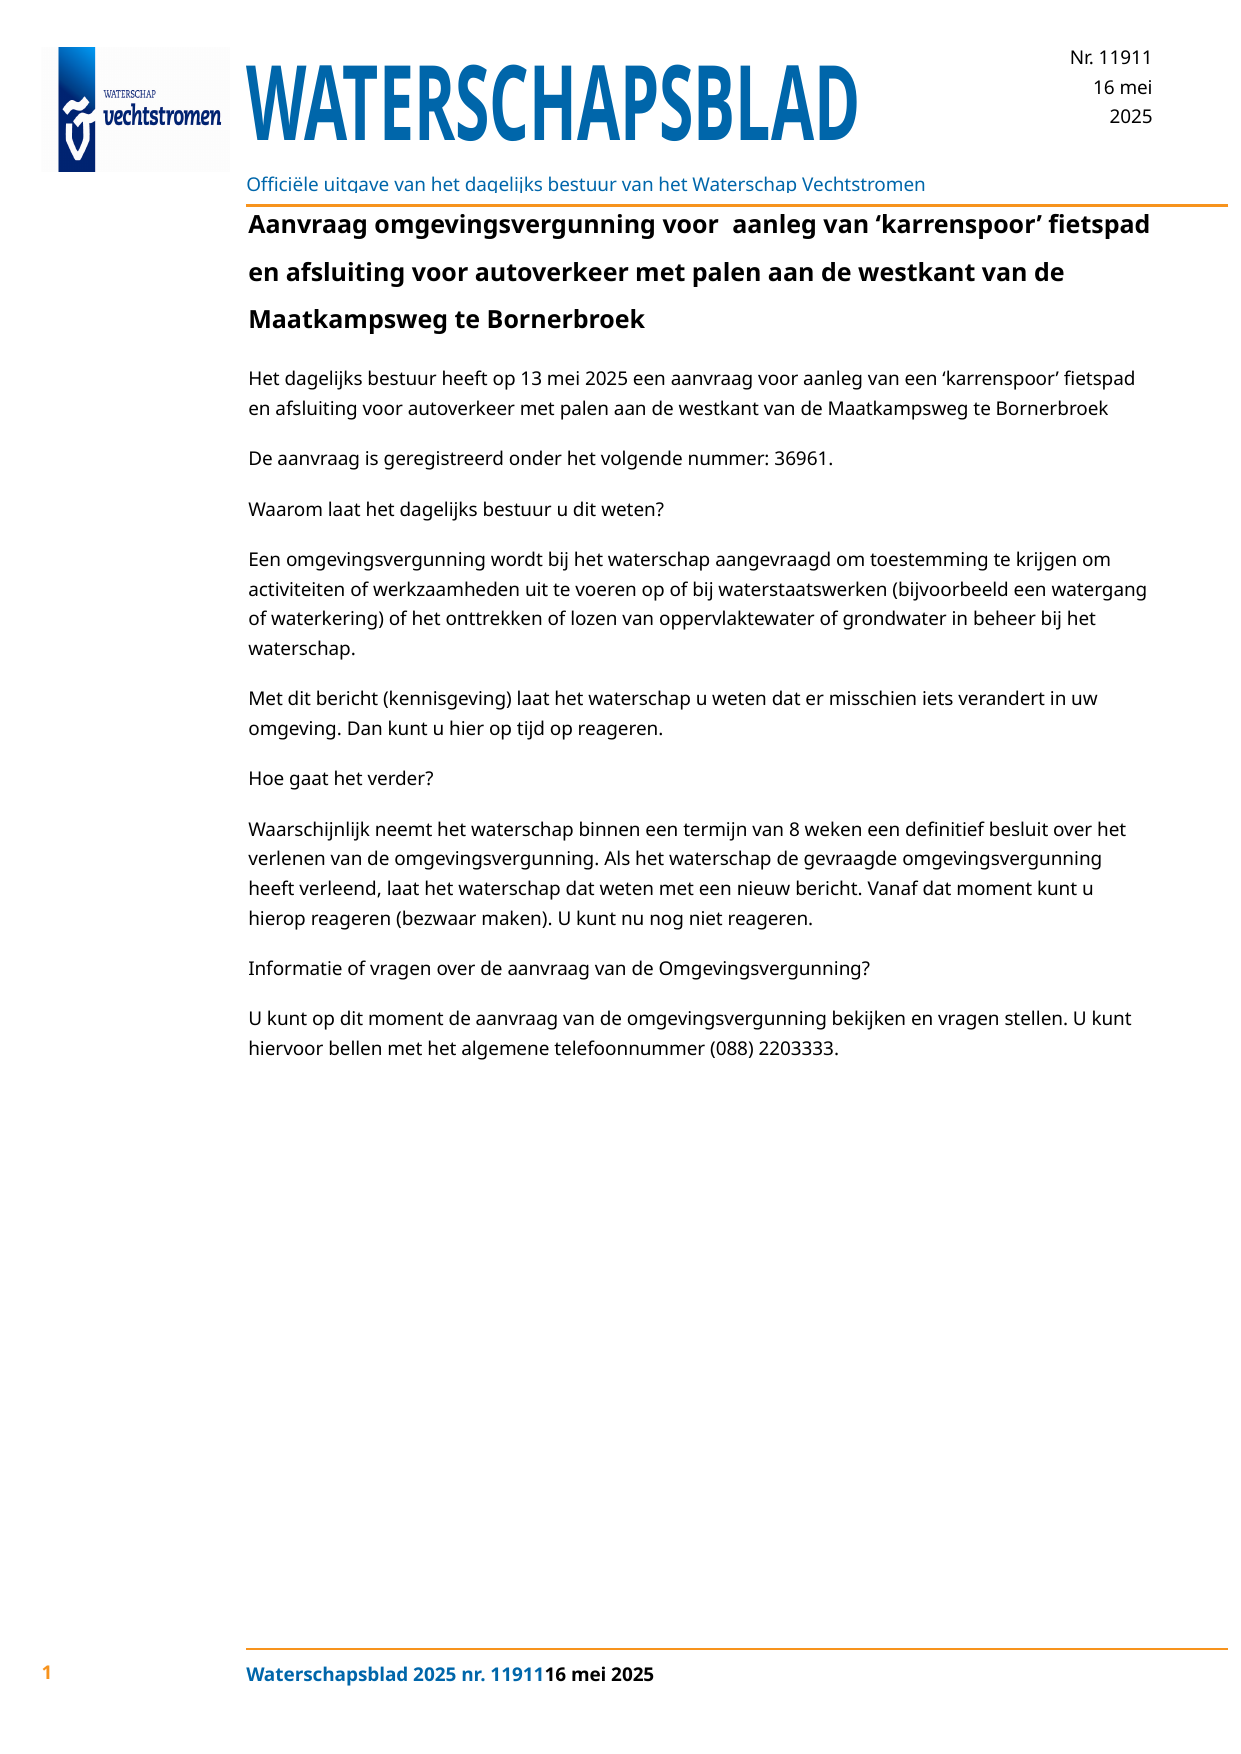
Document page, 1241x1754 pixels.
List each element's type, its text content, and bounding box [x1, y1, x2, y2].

text Hoe gaat het verder? [248, 766, 1152, 791]
text Waarschijnlijk neemt het waterschap binnen een termijn van 8 weken een definitief besluit over het verlenen van de omgevingsvergunning. Als het waterschap de gevraagde omgevingsvergunning heeft verleend, laat het waterschap dat weten met een nieuw bericht. Vanaf dat moment kunt u hierop reageren (bezwaar maken). U kunt nu nog niet reageren. [248, 816, 1152, 930]
text Met dit bericht (kennisgeving) laat het waterschap u weten dat er misschien iets verandert in uw omgeving. Dan kunt u hier op tijd op reageren. [248, 686, 1152, 741]
picture [41, 47, 231, 172]
text Het dagelijks bestuur heeft op 13 mei 2025 een aanvraag voor aanleg van een ‘karrenspoor’ fietspad en afsluiting voor autoverkeer met palen aan de westkant van de Maatkampsweg te Bornerbroek [248, 366, 1152, 421]
text Informatie of vragen over de aanvraag van de Omgevingsvergunning? [248, 955, 1152, 981]
text Een omgevingsvergunning wordt bij het waterschap aangevraagd om toestemming te krijgen om activiteiten of werkzaamheden uit te voeren op of bij waterstaatswerken (bijvoorbeeld een watergang of waterkering) of het onttrekken of lozen van oppervlaktewater of grondwater in beheer bij het waterschap. [248, 546, 1152, 661]
text Aanvraag omgevingsvergunning voor aanleg van ‘karrenspoor’ fietspad en afsluiting voor autoverkeer met palen aan de westkant van de Maatkampsweg te Bornerbroek [248, 207, 1152, 336]
text U kunt op dit moment de aanvraag van de omgevingsvergunning bekijken en vragen stellen. U kunt hiervoor bellen met het algemene telefoonnummer (088) 2203333. [248, 1006, 1152, 1061]
text Waarom laat het dagelijks bestuur u dit weten? [248, 496, 1152, 522]
text De aanvraag is geregistreerd onder het volgende nummer: 36961. [248, 446, 1152, 471]
